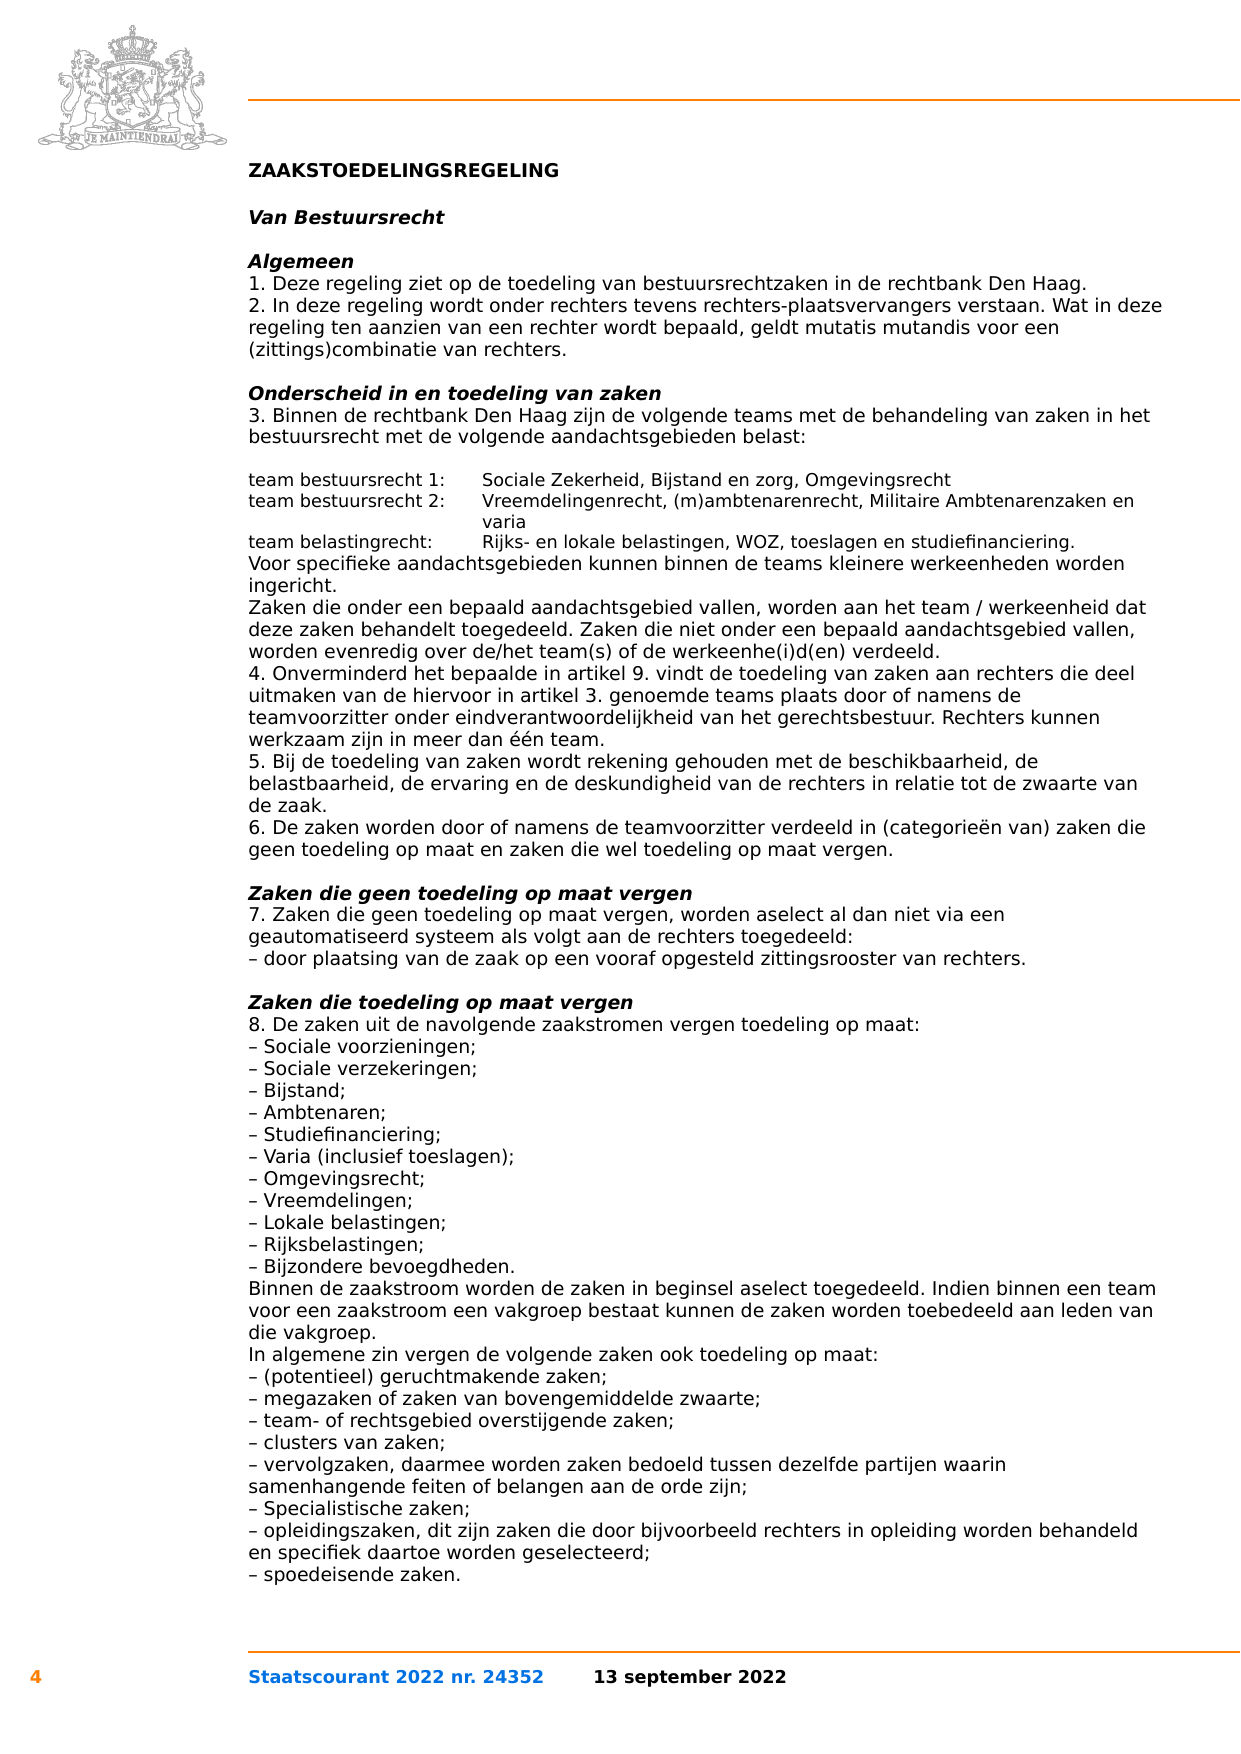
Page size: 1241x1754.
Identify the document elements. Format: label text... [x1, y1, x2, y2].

text – Specialistische zaken; [248, 1498, 1163, 1520]
text – Bijzondere bevoegdheden. [248, 1256, 1163, 1278]
text 1. Deze regeling ziet op de toedeling van bestuursrechtzaken in de rechtbank Den Haag. [248, 273, 1163, 295]
subtitle ZAAKSTOEDELINGSREGELING [248, 160, 1163, 182]
text 3. Binnen de rechtbank Den Haag zijn de volgende teams met de behandeling van zaken in het bestuursrecht met de volgende aandachtsgebieden belast: [248, 404, 1163, 448]
text 4. Onverminderd het bepaalde in artikel 9. vindt de toedeling van zaken aan rechters die deel uitmaken van de hiervoor in artikel 3. genoemde teams plaats door of namens de teamvoorzitter onder eindverantwoordelijkheid van het gerechtsbestuur. Rechters kunnen werkzaam zijn in meer dan één team. [248, 663, 1163, 751]
text – Bijstand; [248, 1080, 1163, 1102]
text – clusters van zaken; [248, 1432, 1163, 1454]
text – megazaken of zaken van bovengemiddelde zwaarte; [248, 1388, 1163, 1410]
text In algemene zin vergen de volgende zaken ook toedeling op maat: [248, 1344, 1163, 1366]
table_cell Vreemdelingenrecht, (m)ambtenarenrecht, Militaire Ambtenarenzaken en varia [476, 491, 1163, 532]
text – Vreemdelingen; [248, 1190, 1163, 1212]
text – spoedeisende zaken. [248, 1564, 1163, 1586]
text Binnen de zaakstroom worden de zaken in beginsel aselect toegedeeld. Indien binnen een team voor een zaakstroom een vakgroep bestaat kunnen de zaken worden toebedeeld aan leden van die vakgroep. [248, 1278, 1163, 1344]
text 8. De zaken uit de navolgende zaakstromen vergen toedeling op maat: [248, 1014, 1163, 1036]
text – Lokale belastingen; [248, 1212, 1163, 1234]
text 6. De zaken worden door of namens de teamvoorzitter verdeeld in (categorieën van) zaken die geen toedeling op maat en zaken die wel toedeling op maat vergen. [248, 817, 1163, 861]
text 5. Bij de toedeling van zaken wordt rekening gehouden met de beschikbaarheid, de belastbaarheid, de ervaring en de deskundigheid van de rechters in relatie tot de zwaarte van de zaak. [248, 751, 1163, 817]
table_cell team bestuursrecht 2: [248, 491, 476, 532]
table_cell Rijks- en lokale belastingen, WOZ, toeslagen en studiefinanciering. [476, 532, 1163, 553]
table_header team bestuursrecht 1: [248, 470, 476, 491]
picture [38, 25, 227, 150]
text – Sociale verzekeringen; [248, 1058, 1163, 1080]
subtitle Algemeen [248, 251, 1163, 273]
text – Sociale voorzieningen; [248, 1036, 1163, 1058]
subtitle Zaken die toedeling op maat vergen [248, 992, 1163, 1014]
text – door plaatsing van de zaak op een vooraf opgesteld zittingsrooster van rechters. [248, 948, 1163, 970]
text – Rijksbelastingen; [248, 1234, 1163, 1256]
text – Studiefinanciering; [248, 1124, 1163, 1146]
text 2. In deze regeling wordt onder rechters tevens rechters-plaatsvervangers verstaan. Wat in deze regeling ten aanzien van een rechter wordt bepaald, geldt mutatis mutandis voor een (zittings)combinatie van rechters. [248, 295, 1163, 361]
table_header Sociale Zekerheid, Bijstand en zorg, Omgevingsrecht [476, 470, 1163, 491]
text – (potentieel) geruchtmakende zaken; [248, 1366, 1163, 1388]
text – Varia (inclusief toeslagen); [248, 1146, 1163, 1168]
text – team- of rechtsgebied overstijgende zaken; [248, 1410, 1163, 1432]
text – opleidingszaken, dit zijn zaken die door bijvoorbeeld rechters in opleiding worden behandeld en specifiek daartoe worden geselecteerd; [248, 1520, 1163, 1564]
subtitle Zaken die geen toedeling op maat vergen [248, 882, 1163, 904]
subtitle Van Bestuursrecht [248, 207, 1163, 229]
text Voor specifieke aandachtsgebieden kunnen binnen de teams kleinere werkeenheden worden ingericht. [248, 553, 1163, 597]
text – vervolgzaken, daarmee worden zaken bedoeld tussen dezelfde partijen waarin samenhangende feiten of belangen aan de orde zijn; [248, 1454, 1163, 1498]
subtitle Onderscheid in en toedeling van zaken [248, 382, 1163, 404]
text – Omgevingsrecht; [248, 1168, 1163, 1190]
table_cell team belastingrecht: [248, 532, 476, 553]
text 7. Zaken die geen toedeling op maat vergen, worden aselect al dan niet via een geautomatiseerd systeem als volgt aan de rechters toegedeeld: [248, 904, 1163, 948]
text Zaken die onder een bepaald aandachtsgebied vallen, worden aan het team / werkeenheid dat deze zaken behandelt toegedeeld. Zaken die niet onder een bepaald aandachtsgebied vallen, worden evenredig over de/het team(s) of de werkeenhe(i)d(en) verdeeld. [248, 597, 1163, 663]
text – Ambtenaren; [248, 1102, 1163, 1124]
